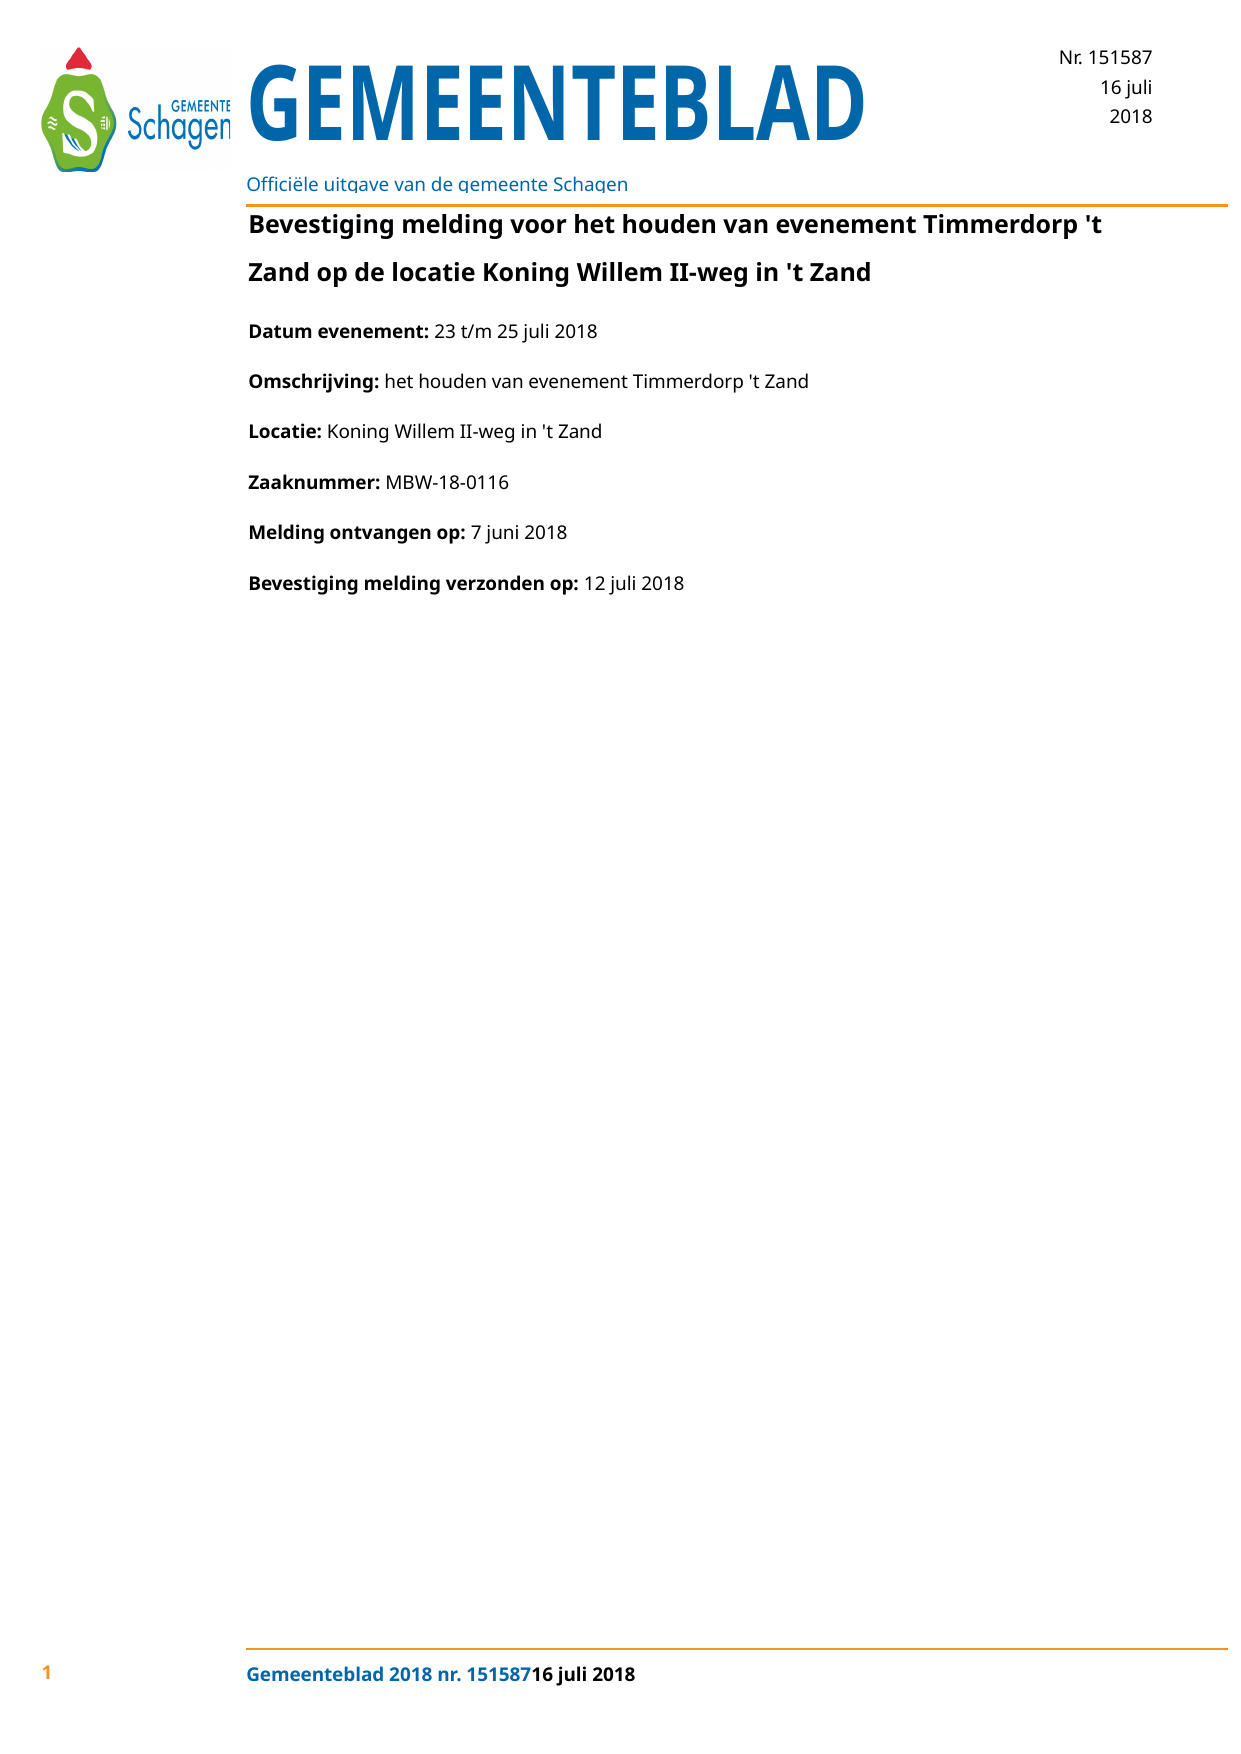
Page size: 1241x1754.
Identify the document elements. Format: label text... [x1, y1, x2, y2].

text Omschrijving: het houden van evenement Timmerdorp 't Zand [248, 368, 1152, 394]
text Melding ontvangen op: 7 juni 2018 [248, 519, 1152, 545]
text Locatie: Koning Willem II-weg in 't Zand [248, 419, 1152, 444]
text Bevestiging melding verzonden op: 12 juli 2018 [248, 570, 1152, 596]
text Zaaknummer: MBW-18-0116 [248, 469, 1152, 495]
text Bevestiging melding voor het houden van evenement Timmerdorp 't Zand op de locatie Koning Willem II-weg in 't Zand [248, 207, 1152, 288]
text Datum evenement: 23 t/m 25 juli 2018 [248, 318, 1152, 344]
picture [41, 47, 231, 172]
